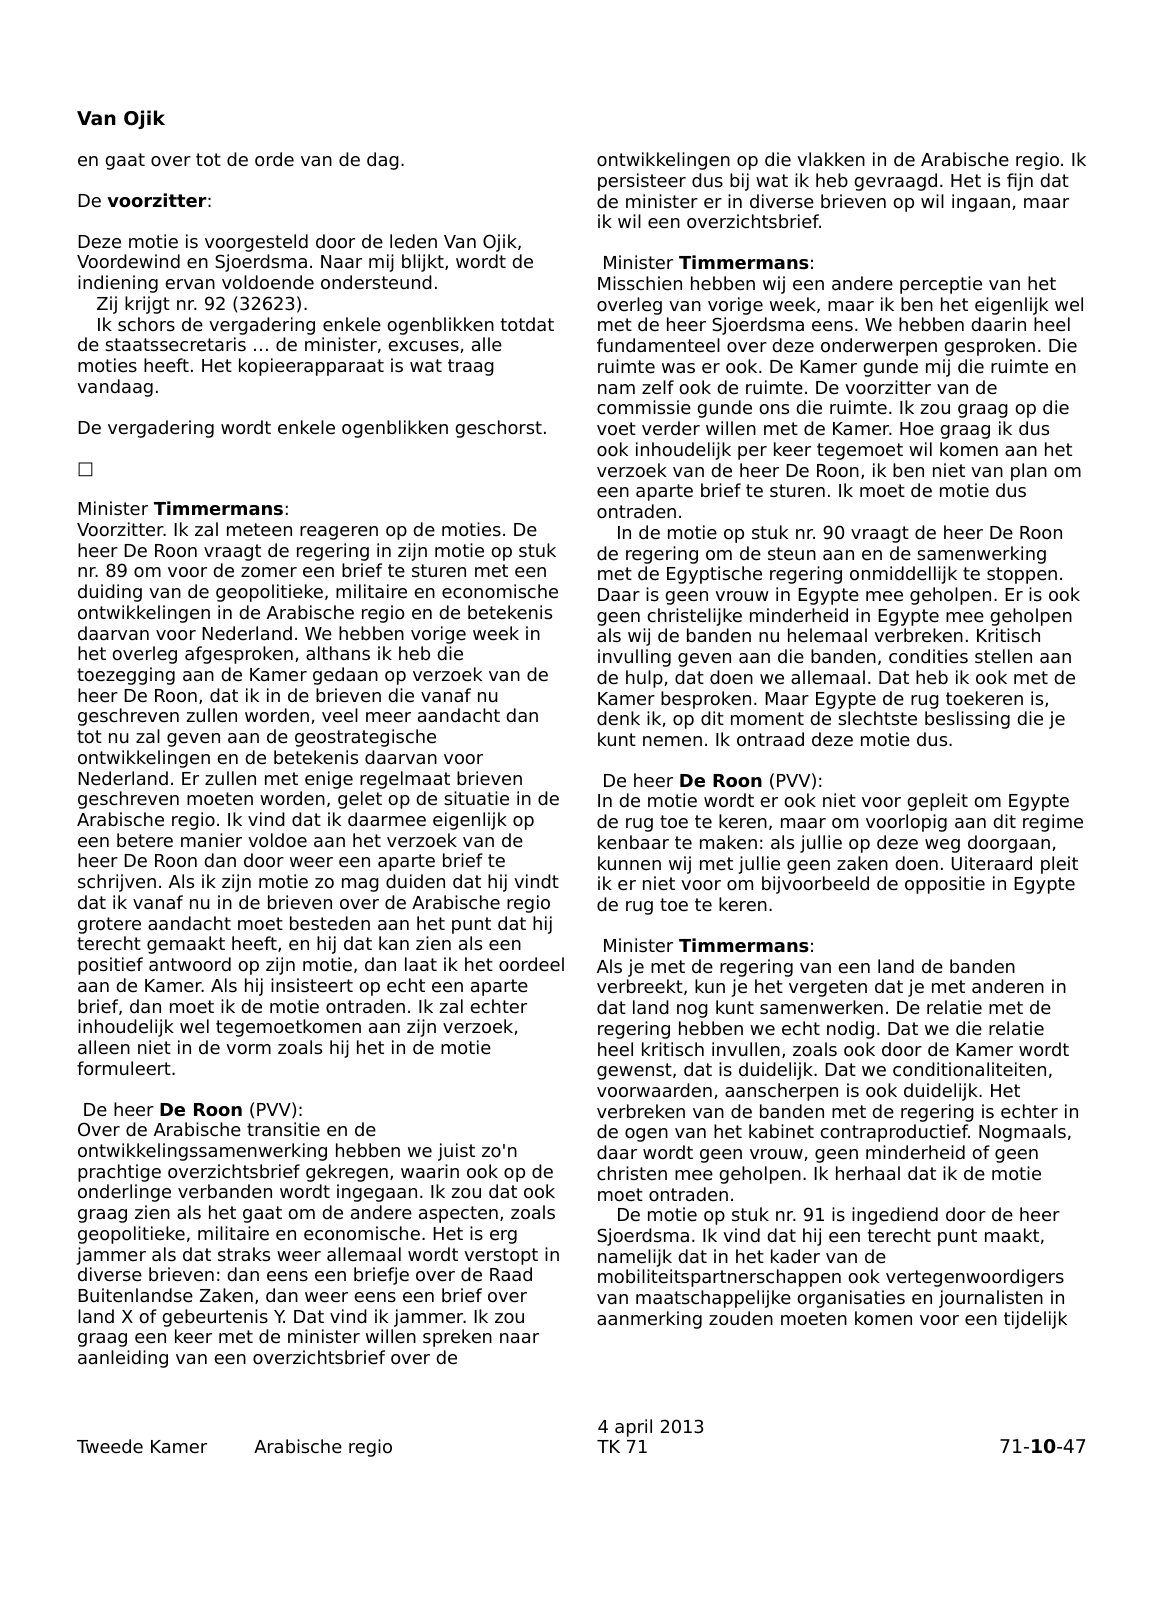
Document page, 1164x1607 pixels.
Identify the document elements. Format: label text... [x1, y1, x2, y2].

text De motie op stuk nr. 91 is ingediend door de heer Sjoerdsma. Ik vind dat hij een terecht punt maakt, namelijk dat in het kader van de mobiliteitspartnerschappen ook vertegenwoordigers van maatschappelijke organisaties en journalisten in aanmerking zouden moeten komen voor een tijdelijk [596, 1205, 1087, 1329]
text In de motie op stuk nr. 90 vraagt de heer De Roon de regering om de steun aan en de samenwerking met de Egyptische regering onmiddellijk te stoppen. Daar is geen vrouw in Egypte mee geholpen. Er is ook geen christelijke minderheid in Egypte mee geholpen als wij de banden nu helemaal verbreken. Kritisch invulling geven aan die banden, condities stellen aan de hulp, dat doen we allemaal. Dat heb ik ook met de Kamer besproken. Maar Egypte de rug toekeren is, denk ik, op dit moment de slechtste beslissing die je kunt nemen. Ik ontraad deze motie dus. [596, 523, 1087, 751]
text Ik schors de vergadering enkele ogenblikken totdat de staatssecretaris … de minister, excuses, alle moties heeft. Het kopieerapparaat is wat traag vandaag. [77, 314, 567, 397]
text en gaat over tot de orde van de dag. [77, 150, 567, 171]
text In de motie wordt er ook niet voor gepleit om Egypte de rug toe te keren, maar om voorlopig aan dit regime kenbaar te maken: als jullie op deze weg doorgaan, kunnen wij met jullie geen zaken doen. Uiteraard pleit ik er niet voor om bijvoorbeeld de oppositie in Egypte de rug toe te keren. [596, 791, 1087, 916]
text Voorzitter. Ik zal meteen reageren op de moties. De heer De Roon vraagt de regering in zijn motie op stuk nr. 89 om voor de zomer een brief te sturen met een duiding van de geopolitieke, militaire en economische ontwikkelingen in de Arabische regio en de betekenis daarvan voor Nederland. We hebben vorige week in het overleg afgesproken, althans ik heb die toezegging aan de Kamer gedaan op verzoek van de heer De Roon, dat ik in de brieven die vanaf nu geschreven zullen worden, veel meer aandacht dan tot nu zal geven aan de geostrategische ontwikkelingen en de betekenis daarvan voor Nederland. Er zullen met enige regelmaat brieven geschreven moeten worden, gelet op de situatie in de Arabische regio. Ik vind dat ik daarmee eigenlijk op een betere manier voldoe aan het verzoek van de heer De Roon dan door weer een aparte brief te schrijven. Als ik zijn motie zo mag duiden dat hij vindt dat ik vanaf nu in de brieven over de Arabische regio grotere aandacht moet besteden aan het punt dat hij terecht gemaakt heeft, en hij dat kan zien als een positief antwoord op zijn motie, dan laat ik het oordeel aan de Kamer. Als hij insisteert op echt een aparte brief, dan moet ik de motie ontraden. Ik zal echter inhoudelijk wel tegemoetkomen aan zijn verzoek, alleen niet in de vorm zoals hij het in de motie formuleert. [77, 520, 567, 1079]
text □ [77, 458, 567, 479]
text Over de Arabische transitie en de ontwikkelingssamenwerking hebben we juist zo'n prachtige overzichtsbrief gekregen, waarin ook op de onderlinge verbanden wordt ingegaan. Ik zou dat ook graag zien als het gaat om de andere aspecten, zoals geopolitieke, militaire en economische. Het is erg jammer als dat straks weer allemaal wordt verstopt in diverse brieven: dan eens een briefje over de Raad Buitenlandse Zaken, dan weer eens een brief over land X of gebeurtenis Y. Dat vind ik jammer. Ik zou graag een keer met de minister willen spreken naar aanleiding van een overzichtsbrief over de [77, 1120, 567, 1369]
text Als je met de regering van een land de banden verbreekt, kun je het vergeten dat je met anderen in dat land nog kunt samenwerken. De relatie met de regering hebben we echt nodig. Dat we die relatie heel kritisch invullen, zoals ook door de Kamer wordt gewenst, dat is duidelijk. Dat we conditionaliteiten, voorwaarden, aanscherpen is ook duidelijk. Het verbreken van de banden met de regering is echter in de ogen van het kabinet contraproductief. Nogmaals, daar wordt geen vrouw, geen minderheid of geen christen mee geholpen. Ik herhaal dat ik de motie moet ontraden. [596, 956, 1087, 1205]
text De vergadering wordt enkele ogenblikken geschorst. [77, 417, 567, 438]
text ontwikkelingen op die vlakken in de Arabische regio. Ik persisteer dus bij wat ik heb gevraagd. Het is fijn dat de minister er in diverse brieven op wil ingaan, maar ik wil een overzichtsbrief. [596, 150, 1087, 233]
text Minister Timmermans: [77, 499, 567, 520]
text De voorzitter: [77, 191, 567, 212]
text Deze motie is voorgesteld door de leden Van Ojik, Voordewind en Sjoerdsma. Naar mij blijkt, wordt de indiening ervan voldoende ondersteund. [77, 232, 567, 294]
text De heer De Roon (PVV): [77, 1099, 567, 1120]
text Misschien hebben wij een andere perceptie van het overleg van vorige week, maar ik ben het eigenlijk wel met de heer Sjoerdsma eens. We hebben daarin heel fundamenteel over deze onderwerpen gesproken. Die ruimte was er ook. De Kamer gunde mij die ruimte en nam zelf ook de ruimte. De voorzitter van de commissie gunde ons die ruimte. Ik zou graag op die voet verder willen met de Kamer. Hoe graag ik dus ook inhoudelijk per keer tegemoet wil komen aan het verzoek van de heer De Roon, ik ben niet van plan om een aparte brief te sturen. Ik moet de motie dus ontraden. [596, 274, 1087, 523]
text Minister Timmermans: [596, 936, 1087, 956]
text De heer De Roon (PVV): [596, 771, 1087, 791]
text Zij krijgt nr. 92 (32623). [77, 294, 567, 314]
text Minister Timmermans: [596, 253, 1087, 274]
